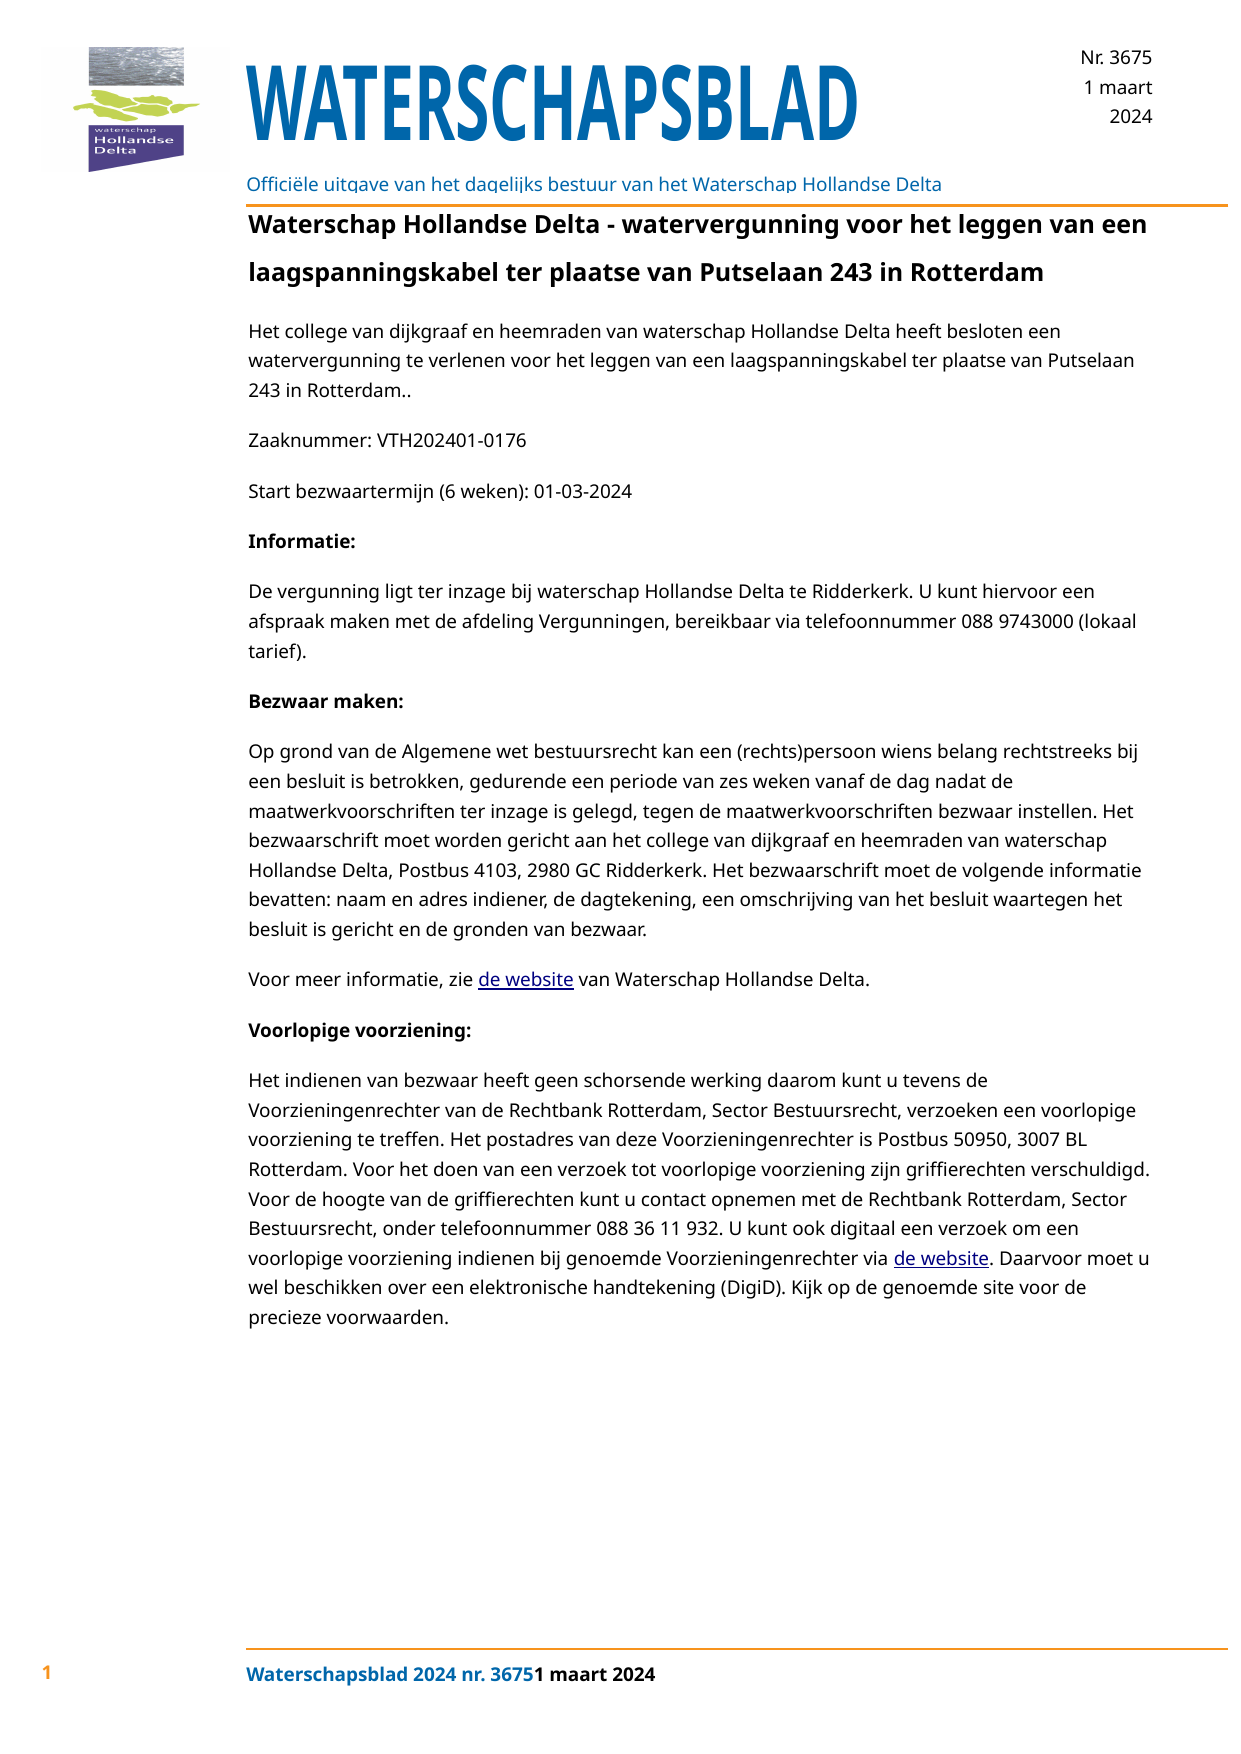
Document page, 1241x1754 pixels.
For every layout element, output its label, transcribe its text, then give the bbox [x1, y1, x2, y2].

text Het indienen van bezwaar heeft geen schorsende werking daarom kunt u tevens de Voorzieningenrechter van de Rechtbank Rotterdam, Sector Bestuursrecht, verzoeken een voorlopige voorziening te treffen. Het postadres van deze Voorzieningenrechter is Postbus 50950, 3007 BL Rotterdam. Voor het doen van een verzoek tot voorlopige voorziening zijn griffierechten verschuldigd. Voor de hoogte van de griffierechten kunt u contact opnemen met de Rechtbank Rotterdam, Sector Bestuursrecht, onder telefoonnummer 088 36 11 932. U kunt ook digitaal een verzoek om een voorlopige voorziening indienen bij genoemde Voorzieningenrechter via de website. Daarvoor moet u wel beschikken over een elektronische handtekening (DigiD). Kijk op de genoemde site voor de precieze voorwaarden. [248, 1067, 1152, 1330]
text Bezwaar maken: [248, 688, 1152, 714]
text Voorlopige voorziening: [248, 1017, 1152, 1043]
text De vergunning ligt ter inzage bij waterschap Hollandse Delta te Ridderkerk. U kunt hiervoor een afspraak maken met de afdeling Vergunningen, bereikbaar via telefoonnummer 088 9743000 (lokaal tarief). [248, 579, 1152, 664]
text Start bezwaartermijn (6 weken): 01-03-2024 [248, 478, 1152, 504]
text Waterschap Hollandse Delta - watervergunning voor het leggen van een laagspanningskabel ter plaatse van Putselaan 243 in Rotterdam [248, 207, 1152, 288]
text Zaaknummer: VTH202401-0176 [248, 427, 1152, 453]
text Informatie: [248, 528, 1152, 554]
text Het college van dijkgraaf en heemraden van waterschap Hollandse Delta heeft besloten een watervergunning te verlenen voor het leggen van een laagspanningskabel ter plaatse van Putselaan 243 in Rotterdam.. [248, 318, 1152, 403]
picture [41, 47, 231, 172]
text Voor meer informatie, zie de website van Waterschap Hollandse Delta. [248, 967, 1152, 992]
text Op grond van de Algemene wet bestuursrecht kan een (rechts)persoon wiens belang rechtstreeks bij een besluit is betrokken, gedurende een periode van zes weken vanaf de dag nadat de maatwerkvoorschriften ter inzage is gelegd, tegen de maatwerkvoorschriften bezwaar instellen. Het bezwaarschrift moet worden gericht aan het college van dijkgraaf en heemraden van waterschap Hollandse Delta, Postbus 4103, 2980 GC Ridderkerk. Het bezwaarschrift moet de volgende informatie bevatten: naam en adres indiener, de dagtekening, een omschrijving van het besluit waartegen het besluit is gericht en de gronden van bezwaar. [248, 739, 1152, 942]
